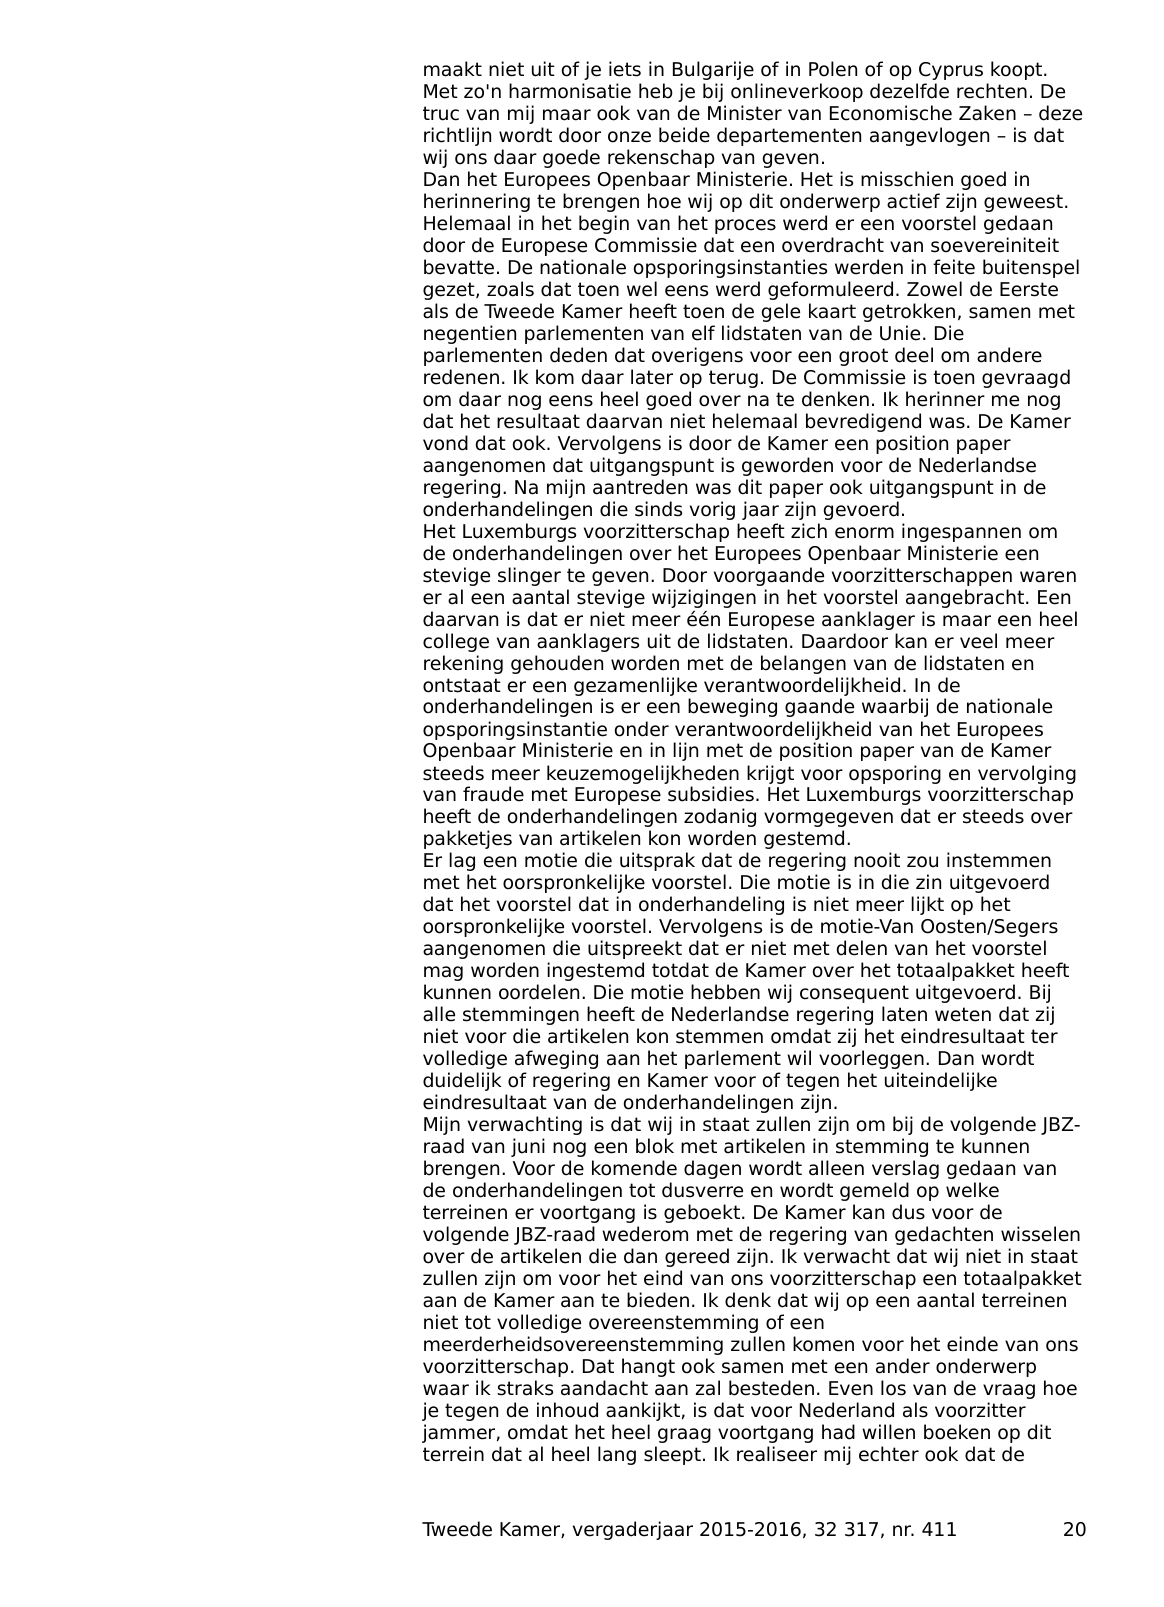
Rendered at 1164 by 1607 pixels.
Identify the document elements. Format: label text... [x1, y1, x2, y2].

text Mijn verwachting is dat wij in staat zullen zijn om bij de volgende JBZ-raad van juni nog een blok met artikelen in stemming te kunnen brengen. Voor de komende dagen wordt alleen verslag gedaan van de onderhandelingen tot dusverre en wordt gemeld op welke terreinen er voortgang is geboekt. De Kamer kan dus voor de volgende JBZ-raad wederom met de regering van gedachten wisselen over de artikelen die dan gereed zijn. Ik verwacht dat wij niet in staat zullen zijn om voor het eind van ons voorzitterschap een totaalpakket aan de Kamer aan te bieden. Ik denk dat wij op een aantal terreinen niet tot volledige overeenstemming of een meerderheidsovereenstemming zullen komen voor het einde van ons voorzitterschap. Dat hangt ook samen met een ander onderwerp waar ik straks aandacht aan zal besteden. Even los van de vraag hoe je tegen de inhoud aankijkt, is dat voor Nederland als voorzitter jammer, omdat het heel graag voortgang had willen boeken op dit terrein dat al heel lang sleept. Ik realiseer mij echter ook dat de [422, 1114, 1087, 1466]
text Het Luxemburgs voorzitterschap heeft zich enorm ingespannen om de onderhandelingen over het Europees Openbaar Ministerie een stevige slinger te geven. Door voorgaande voorzitterschappen waren er al een aantal stevige wijzigingen in het voorstel aangebracht. Een daarvan is dat er niet meer één Europese aanklager is maar een heel college van aanklagers uit de lidstaten. Daardoor kan er veel meer rekening gehouden worden met de belangen van de lidstaten en ontstaat er een gezamenlijke verantwoordelijkheid. In de onderhandelingen is er een beweging gaande waarbij de nationale opsporingsinstantie onder verantwoordelijkheid van het Europees Openbaar Ministerie en in lijn met de position paper van de Kamer steeds meer keuzemogelijkheden krijgt voor opsporing en vervolging van fraude met Europese subsidies. Het Luxemburgs voorzitterschap heeft de onderhandelingen zodanig vormgegeven dat er steeds over pakketjes van artikelen kon worden gestemd. [422, 521, 1087, 850]
text maakt niet uit of je iets in Bulgarije of in Polen of op Cyprus koopt. Met zo'n harmonisatie heb je bij onlineverkoop dezelfde rechten. De truc van mij maar ook van de Minister van Economische Zaken – deze richtlijn wordt door onze beide departementen aangevlogen – is dat wij ons daar goede rekenschap van geven. [422, 59, 1087, 169]
text Er lag een motie die uitsprak dat de regering nooit zou instemmen met het oorspronkelijke voorstel. Die motie is in die zin uitgevoerd dat het voorstel dat in onderhandeling is niet meer lijkt op het oorspronkelijke voorstel. Vervolgens is de motie-Van Oosten/Segers aangenomen die uitspreekt dat er niet met delen van het voorstel mag worden ingestemd totdat de Kamer over het totaalpakket heeft kunnen oordelen. Die motie hebben wij consequent uitgevoerd. Bij alle stemmingen heeft de Nederlandse regering laten weten dat zij niet voor die artikelen kon stemmen omdat zij het eindresultaat ter volledige afweging aan het parlement wil voorleggen. Dan wordt duidelijk of regering en Kamer voor of tegen het uiteindelijke eindresultaat van de onderhandelingen zijn. [422, 850, 1087, 1114]
text Dan het Europees Openbaar Ministerie. Het is misschien goed in herinnering te brengen hoe wij op dit onderwerp actief zijn geweest. Helemaal in het begin van het proces werd er een voorstel gedaan door de Europese Commissie dat een overdracht van soevereiniteit bevatte. De nationale opsporingsinstanties werden in feite buitenspel gezet, zoals dat toen wel eens werd geformuleerd. Zowel de Eerste als de Tweede Kamer heeft toen de gele kaart getrokken, samen met negentien parlementen van elf lidstaten van de Unie. Die parlementen deden dat overigens voor een groot deel om andere redenen. Ik kom daar later op terug. De Commissie is toen gevraagd om daar nog eens heel goed over na te denken. Ik herinner me nog dat het resultaat daarvan niet helemaal bevredigend was. De Kamer vond dat ook. Vervolgens is door de Kamer een position paper aangenomen dat uitgangspunt is geworden voor de Nederlandse regering. Na mijn aantreden was dit paper ook uitgangspunt in de onderhandelingen die sinds vorig jaar zijn gevoerd. [422, 169, 1087, 521]
